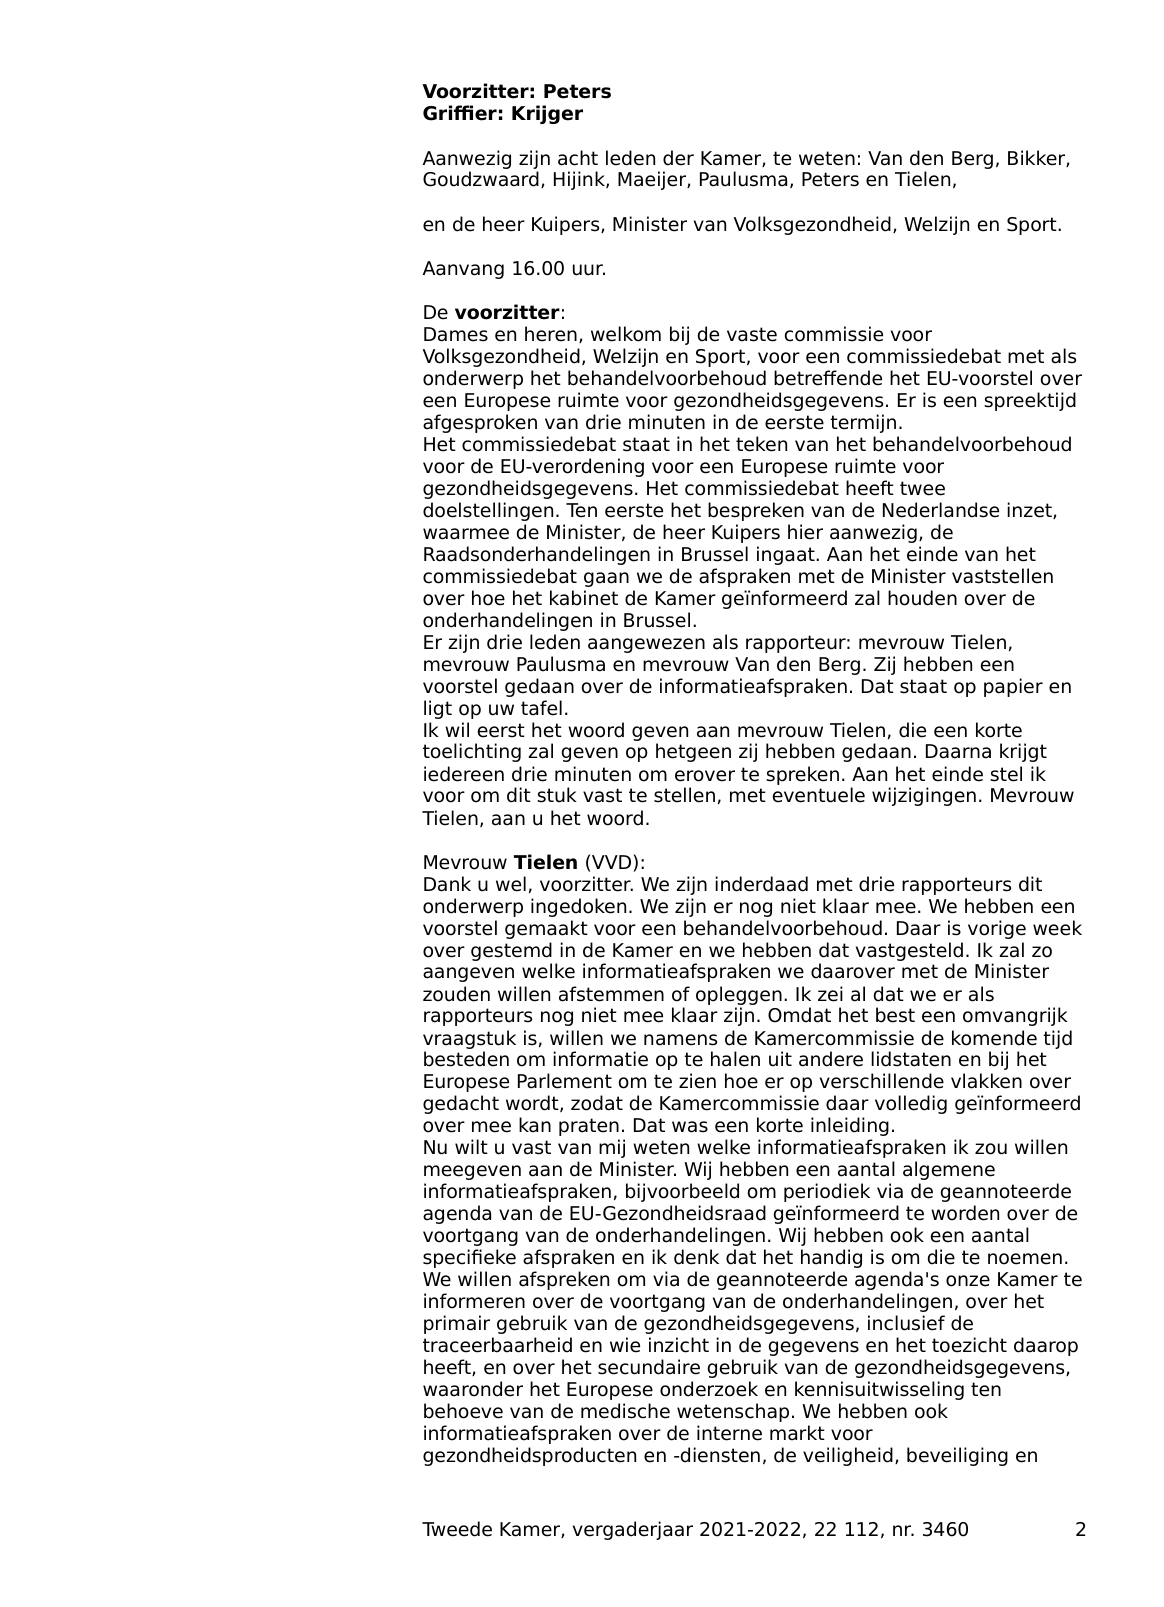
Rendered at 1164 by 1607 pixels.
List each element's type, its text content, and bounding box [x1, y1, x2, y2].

text Er zijn drie leden aangewezen als rapporteur: mevrouw Tielen, mevrouw Paulusma en mevrouw Van den Berg. Zij hebben een voorstel gedaan over de informatieafspraken. Dat staat op papier en ligt op uw tafel. [422, 632, 1087, 719]
text Nu wilt u vast van mij weten welke informatieafspraken ik zou willen meegeven aan de Minister. Wij hebben een aantal algemene informatieafspraken, bijvoorbeeld om periodiek via de geannoteerde agenda van de EU-Gezondheidsraad geïnformeerd te worden over de voortgang van de onderhandelingen. Wij hebben ook een aantal specifieke afspraken en ik denk dat het handig is om die te noemen. We willen afspreken om via de geannoteerde agenda's onze Kamer te informeren over de voortgang van de onderhandelingen, over het primair gebruik van de gezondheidsgegevens, inclusief de traceerbaarheid en wie inzicht in de gegevens en het toezicht daarop heeft, en over het secundaire gebruik van de gezondheidsgegevens, waaronder het Europese onderzoek en kennisuitwisseling ten behoeve van de medische wetenschap. We hebben ook informatieafspraken over de interne markt voor gezondheidsproducten en -diensten, de veiligheid, beveiliging en [422, 1137, 1087, 1467]
text Aanwezig zijn acht leden der Kamer, te weten: Van den Berg, Bikker, Goudzwaard, Hijink, Maeijer, Paulusma, Peters en Tielen, [422, 147, 1087, 191]
text De voorzitter: [422, 302, 1087, 324]
text Voorzitter: Peters [422, 81, 1087, 103]
text Dank u wel, voorzitter. We zijn inderdaad met drie rapporteurs dit onderwerp ingedoken. We zijn er nog niet klaar mee. We hebben een voorstel gemaakt voor een behandelvoorbehoud. Daar is vorige week over gestemd in de Kamer en we hebben dat vastgesteld. Ik zal zo aangeven welke informatieafspraken we daarover met de Minister zouden willen afstemmen of opleggen. Ik zei al dat we er als rapporteurs nog niet mee klaar zijn. Omdat het best een omvangrijk vraagstuk is, willen we namens de Kamercommissie de komende tijd besteden om informatie op te halen uit andere lidstaten en bij het Europese Parlement om te zien hoe er op verschillende vlakken over gedacht wordt, zodat de Kamercommissie daar volledig geïnformeerd over mee kan praten. Dat was een korte inleiding. [422, 873, 1087, 1137]
text Mevrouw Tielen (VVD): [422, 852, 1087, 873]
text en de heer Kuipers, Minister van Volksgezondheid, Welzijn en Sport. [422, 213, 1087, 236]
text Ik wil eerst het woord geven aan mevrouw Tielen, die een korte toelichting zal geven op hetgeen zij hebben gedaan. Daarna krijgt iedereen drie minuten om erover te spreken. Aan het einde stel ik voor om dit stuk vast te stellen, met eventuele wijzigingen. Mevrouw Tielen, aan u het woord. [422, 719, 1087, 829]
text Griffier: Krijger [422, 103, 1087, 125]
text Het commissiedebat staat in het teken van het behandelvoorbehoud voor de EU-verordening voor een Europese ruimte voor gezondheidsgegevens. Het commissiedebat heeft twee doelstellingen. Ten eerste het bespreken van de Nederlandse inzet, waarmee de Minister, de heer Kuipers hier aanwezig, de Raadsonderhandelingen in Brussel ingaat. Aan het einde van het commissiedebat gaan we de afspraken met de Minister vaststellen over hoe het kabinet de Kamer geïnformeerd zal houden over de onderhandelingen in Brussel. [422, 434, 1087, 632]
text Aanvang 16.00 uur. [422, 258, 1087, 280]
text Dames en heren, welkom bij de vaste commissie voor Volksgezondheid, Welzijn en Sport, voor een commissiedebat met als onderwerp het behandelvoorbehoud betreffende het EU-voorstel over een Europese ruimte voor gezondheidsgegevens. Er is een spreektijd afgesproken van drie minuten in de eerste termijn. [422, 324, 1087, 434]
